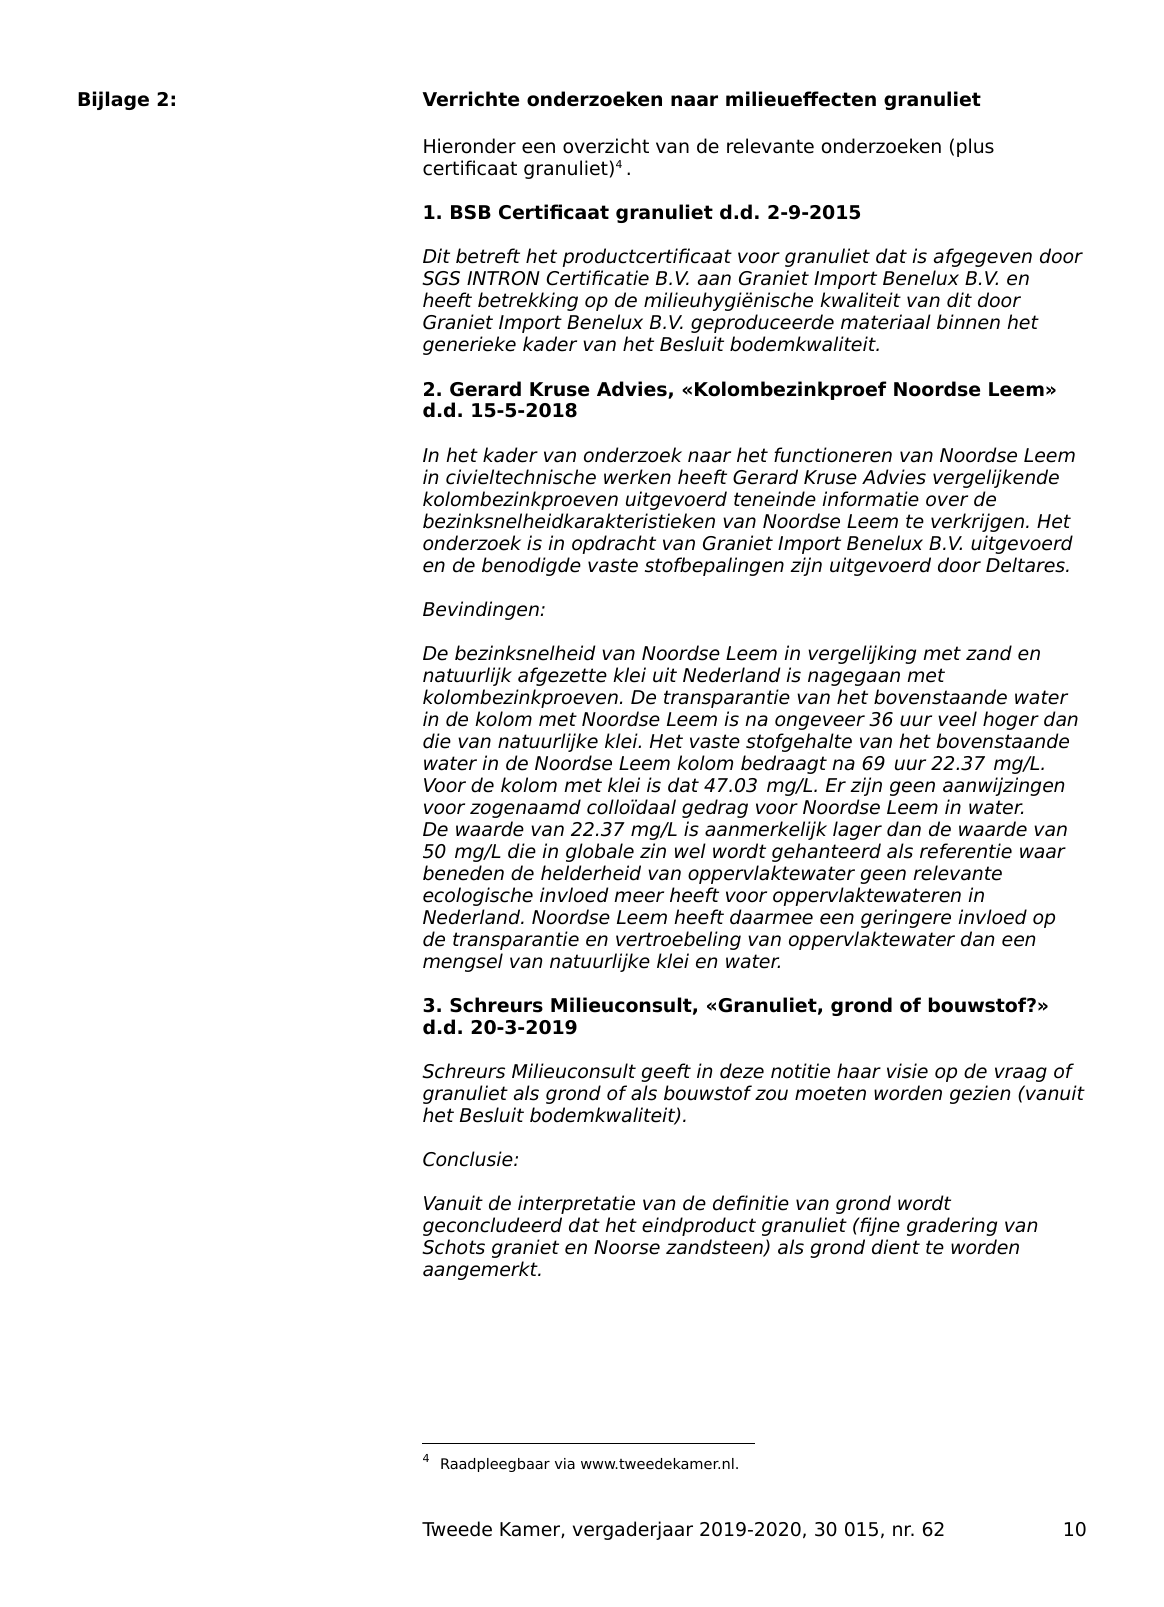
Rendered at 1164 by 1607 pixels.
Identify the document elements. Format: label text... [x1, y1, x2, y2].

text In het kader van onderzoek naar het functioneren van Noordse Leem in civieltechnische werken heeft Gerard Kruse Advies vergelijkende kolombezinkproeven uitgevoerd teneinde informatie over de bezinksnelheidkarakteristieken van Noordse Leem te verkrijgen. Het onderzoek is in opdracht van Graniet Import Benelux B.V. uitgevoerd en de benodigde vaste stofbepalingen zijn uitgevoerd door Deltares. [422, 444, 1087, 576]
subtitle Bevindingen: [422, 599, 1087, 621]
text De bezinksnelheid van Noordse Leem in vergelijking met zand en natuurlijk afgezette klei uit Nederland is nagegaan met kolombezinkproeven. De transparantie van het bovenstaande water in de kolom met Noordse Leem is na ongeveer 36 uur veel hoger dan die van natuurlijke klei. Het vaste stofgehalte van het bovenstaande water in de Noordse Leem kolom bedraagt na 69 uur 22.37 mg/L. Voor de kolom met klei is dat 47.03 mg/L. Er zijn geen aanwijzingen voor zogenaamd colloïdaal gedrag voor Noordse Leem in water. [422, 643, 1087, 819]
text Schreurs Milieuconsult geeft in deze notitie haar visie op de vraag of granuliet als grond of als bouwstof zou moeten worden gezien (vanuit het Besluit bodemkwaliteit). [422, 1061, 1087, 1127]
text Raadpleegbaar via www.tweedekamer.nl. [422, 1452, 1087, 1474]
text Hieronder een overzicht van de relevante onderzoeken (plus certificaat granuliet). [422, 136, 1087, 180]
subtitle 3. Schreurs Milieuconsult, «Granuliet, grond of bouwstof?» d.d. 20-3-2019 [422, 995, 1087, 1039]
text Vanuit de interpretatie van de definitie van grond wordt geconcludeerd dat het eindproduct granuliet (fijne gradering van Schots graniet en Noorse zandsteen) als grond dient te worden aangemerkt. [422, 1193, 1087, 1281]
text De waarde van 22.37 mg/L is aanmerkelijk lager dan de waarde van 50 mg/L die in globale zin wel wordt gehanteerd als referentie waar beneden de helderheid van oppervlaktewater geen relevante ecologische invloed meer heeft voor oppervlaktewateren in Nederland. Noordse Leem heeft daarmee een geringere invloed op de transparantie en vertroebeling van oppervlaktewater dan een mengsel van natuurlijke klei en water. [422, 819, 1087, 972]
subtitle 2. Gerard Kruse Advies, «Kolombezinkproef Noordse Leem» d.d. 15-5-2018 [422, 378, 1087, 422]
text Dit betreft het productcertificaat voor granuliet dat is afgegeven door SGS INTRON Certificatie B.V. aan Graniet Import Benelux B.V. en heeft betrekking op de milieuhygiënische kwaliteit van dit door Graniet Import Benelux B.V. geproduceerde materiaal binnen het generieke kader van het Besluit bodemkwaliteit. [422, 246, 1087, 356]
subtitle 1. BSB Certificaat granuliet d.d. 2-9-2015 [422, 202, 1087, 224]
subtitle Conclusie: [422, 1149, 1087, 1171]
subtitle Bijlage 2: Verrichte onderzoeken naar milieueffecten granuliet [77, 89, 1087, 111]
